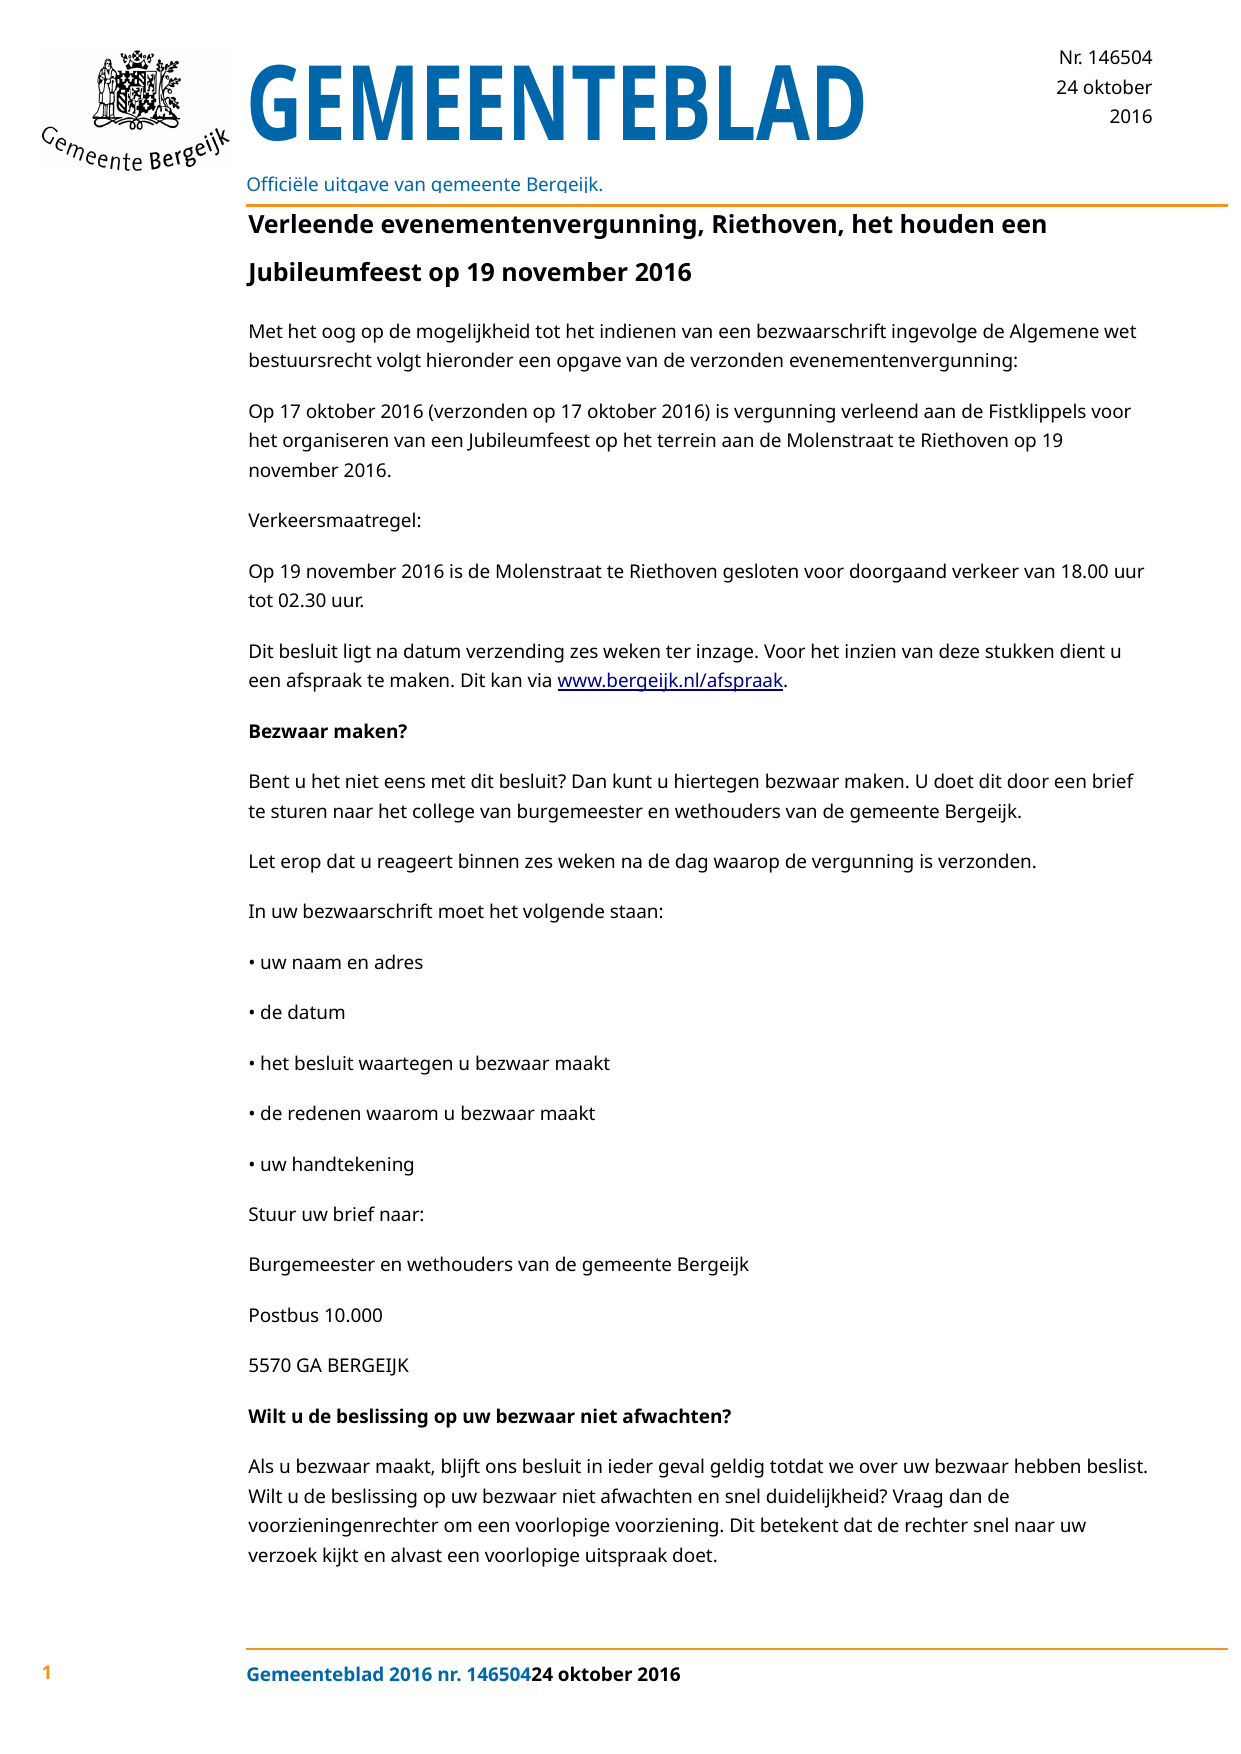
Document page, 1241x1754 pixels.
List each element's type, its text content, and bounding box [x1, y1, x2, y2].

text Postbus 10.000 [248, 1302, 1152, 1328]
text • de datum [248, 999, 1152, 1025]
text Stuur uw brief naar: [248, 1201, 1152, 1227]
text Dit besluit ligt na datum verzending zes weken ter inzage. Voor het inzien van deze stukken dient u een afspraak te maken. Dit kan via www.bergeijk.nl/afspraak. [248, 638, 1152, 693]
text Wilt u de beslissing op uw bezwaar niet afwachten? [248, 1403, 1152, 1429]
text Op 17 oktober 2016 (verzonden op 17 oktober 2016) is vergunning verleend aan de Fistklippels voor het organiseren van een Jubileumfeest op het terrein aan de Molenstraat te Riethoven op 19 november 2016. [248, 398, 1152, 483]
text Verkeersmaatregel: [248, 507, 1152, 533]
text 5570 GA BERGEIJK [248, 1352, 1152, 1378]
text Als u bezwaar maakt, blijft ons besluit in ieder geval geldig totdat we over uw bezwaar hebben beslist. Wilt u de beslissing op uw bezwaar niet afwachten en snel duidelijkheid? Vraag dan de voorzieningenrechter om een voorlopige voorziening. Dit betekent dat de rechter snel naar uw verzoek kijkt en alvast een voorlopige uitspraak doet. [248, 1453, 1152, 1568]
text Met het oog op de mogelijkheid tot het indienen van een bezwaarschrift ingevolge de Algemene wet bestuursrecht volgt hieronder een opgave van de verzonden evenementenvergunning: [248, 318, 1152, 373]
text • uw handtekening [248, 1151, 1152, 1177]
picture [41, 47, 231, 172]
text Let erop dat u reageert binnen zes weken na de dag waarop de vergunning is verzonden. [248, 848, 1152, 874]
text Verleende evenementenvergunning, Riethoven, het houden een Jubileumfeest op 19 november 2016 [248, 207, 1152, 288]
text • het besluit waartegen u bezwaar maakt [248, 1050, 1152, 1076]
text Bent u het niet eens met dit besluit? Dan kunt u hiertegen bezwaar maken. U doet dit door een brief te sturen naar het college van burgemeester en wethouders van de gemeente Bergeijk. [248, 768, 1152, 824]
text • uw naam en adres [248, 949, 1152, 975]
text • de redenen waarom u bezwaar maakt [248, 1100, 1152, 1126]
text In uw bezwaarschrift moet het volgende staan: [248, 899, 1152, 924]
text Bezwaar maken? [248, 718, 1152, 744]
text Burgemeester en wethouders van de gemeente Bergeijk [248, 1252, 1152, 1277]
text Op 19 november 2016 is de Molenstraat te Riethoven gesloten voor doorgaand verkeer van 18.00 uur tot 02.30 uur. [248, 558, 1152, 613]
